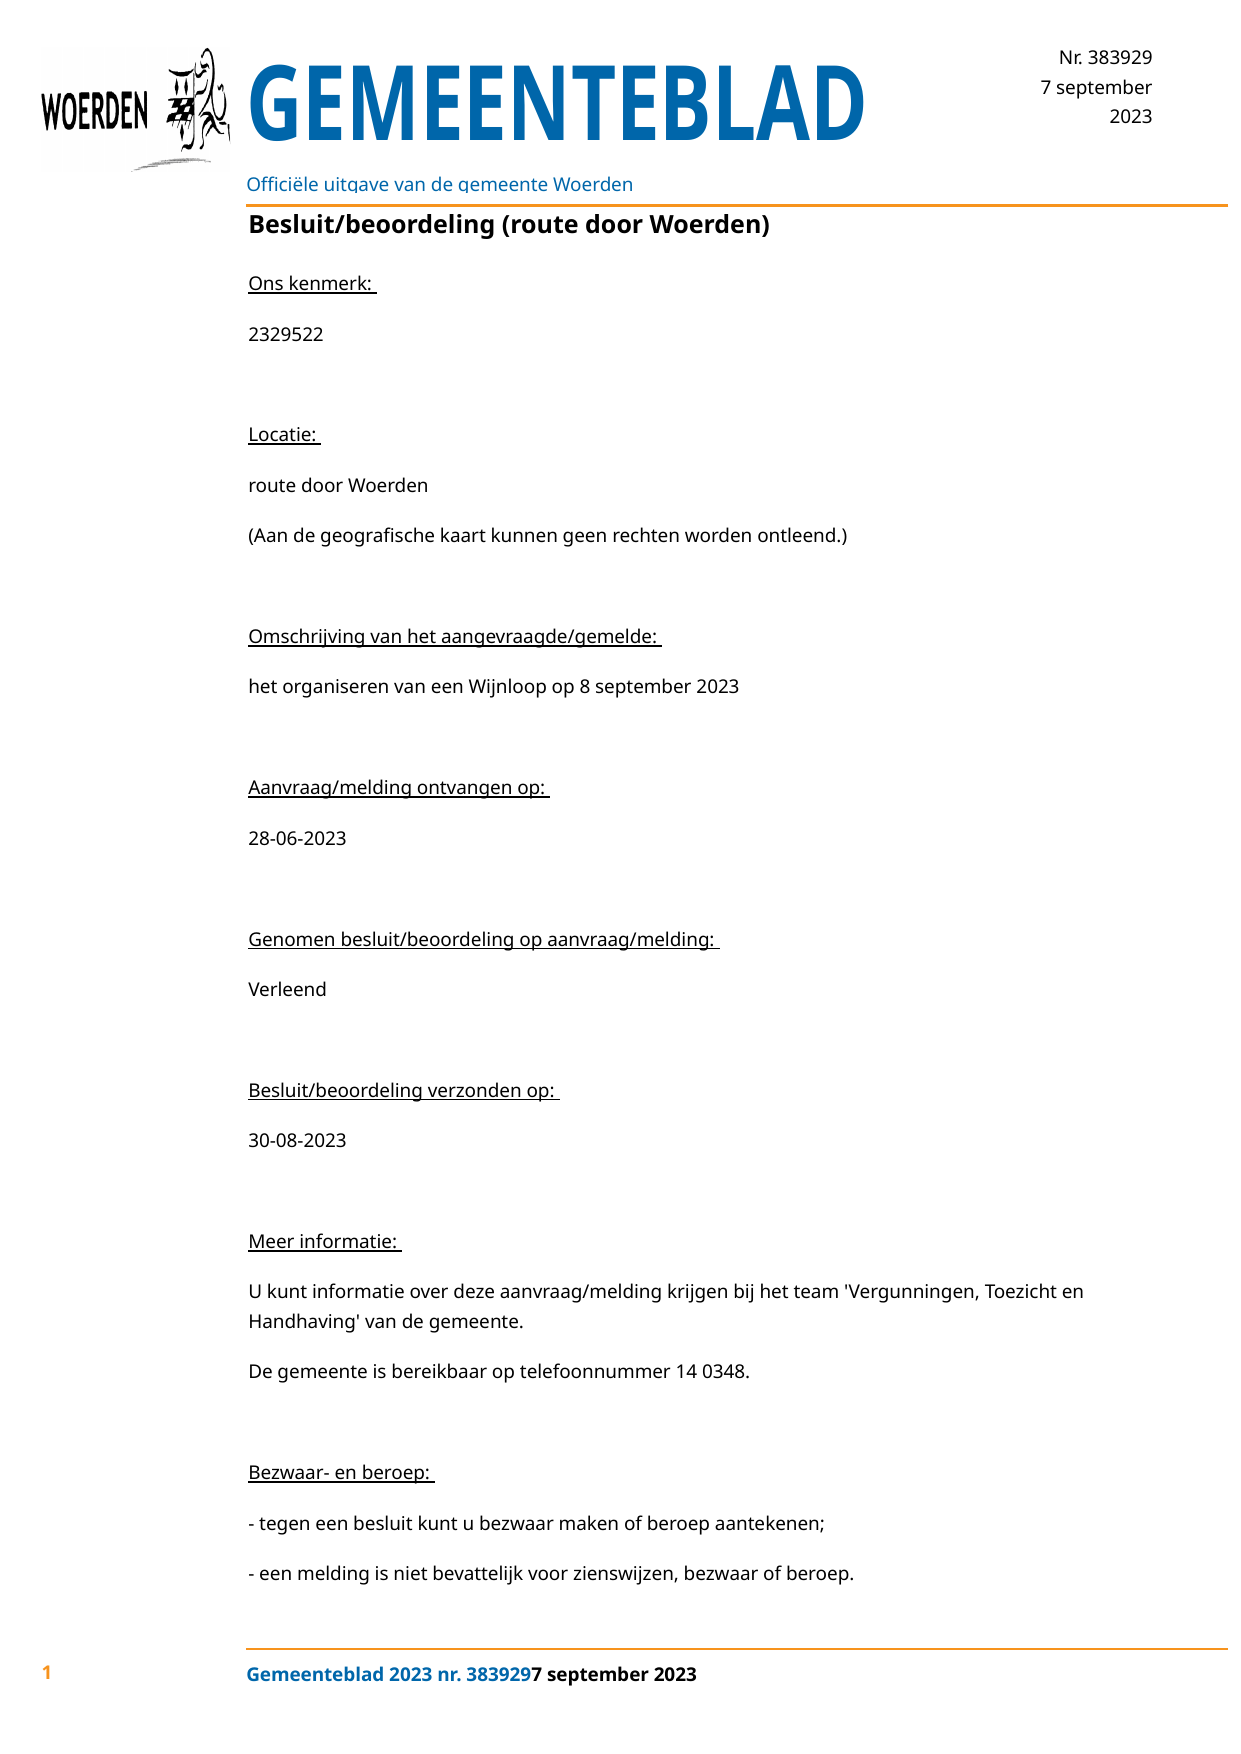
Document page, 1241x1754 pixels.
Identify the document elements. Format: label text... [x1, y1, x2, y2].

text Ons kenmerk: [248, 270, 1152, 296]
text 30-08-2023 [248, 1127, 1152, 1153]
text De gemeente is bereikbaar op telefoonnummer 14 0348. [248, 1359, 1152, 1384]
text Besluit/beoordeling verzonden op: [248, 1077, 1152, 1103]
text Meer informatie: [248, 1228, 1152, 1254]
text Aanvraag/melding ontvangen op: [248, 774, 1152, 800]
text Omschrijving van het aangevraagde/gemelde: [248, 623, 1152, 649]
text (Aan de geografische kaart kunnen geen rechten worden ontleend.) [248, 522, 1152, 548]
text Verleend [248, 976, 1152, 1002]
text 2329522 [248, 321, 1152, 346]
text het organiseren van een Wijnloop op 8 september 2023 [248, 674, 1152, 699]
text Genomen besluit/beoordeling op aanvraag/melding: [248, 926, 1152, 951]
text Bezwaar- en beroep: [248, 1459, 1152, 1485]
text - tegen een besluit kunt u bezwaar maken of beroep aantekenen; [248, 1510, 1152, 1536]
text - een melding is niet bevattelijk voor zienswijzen, bezwaar of beroep. [248, 1560, 1152, 1586]
picture [41, 47, 231, 172]
text Besluit/beoordeling (route door Woerden) [248, 207, 1152, 241]
text route door Woerden [248, 472, 1152, 498]
text 28-06-2023 [248, 825, 1152, 851]
text U kunt informatie over deze aanvraag/melding krijgen bij het team 'Vergunningen, Toezicht en Handhaving' van de gemeente. [248, 1279, 1152, 1334]
text Locatie: [248, 422, 1152, 447]
